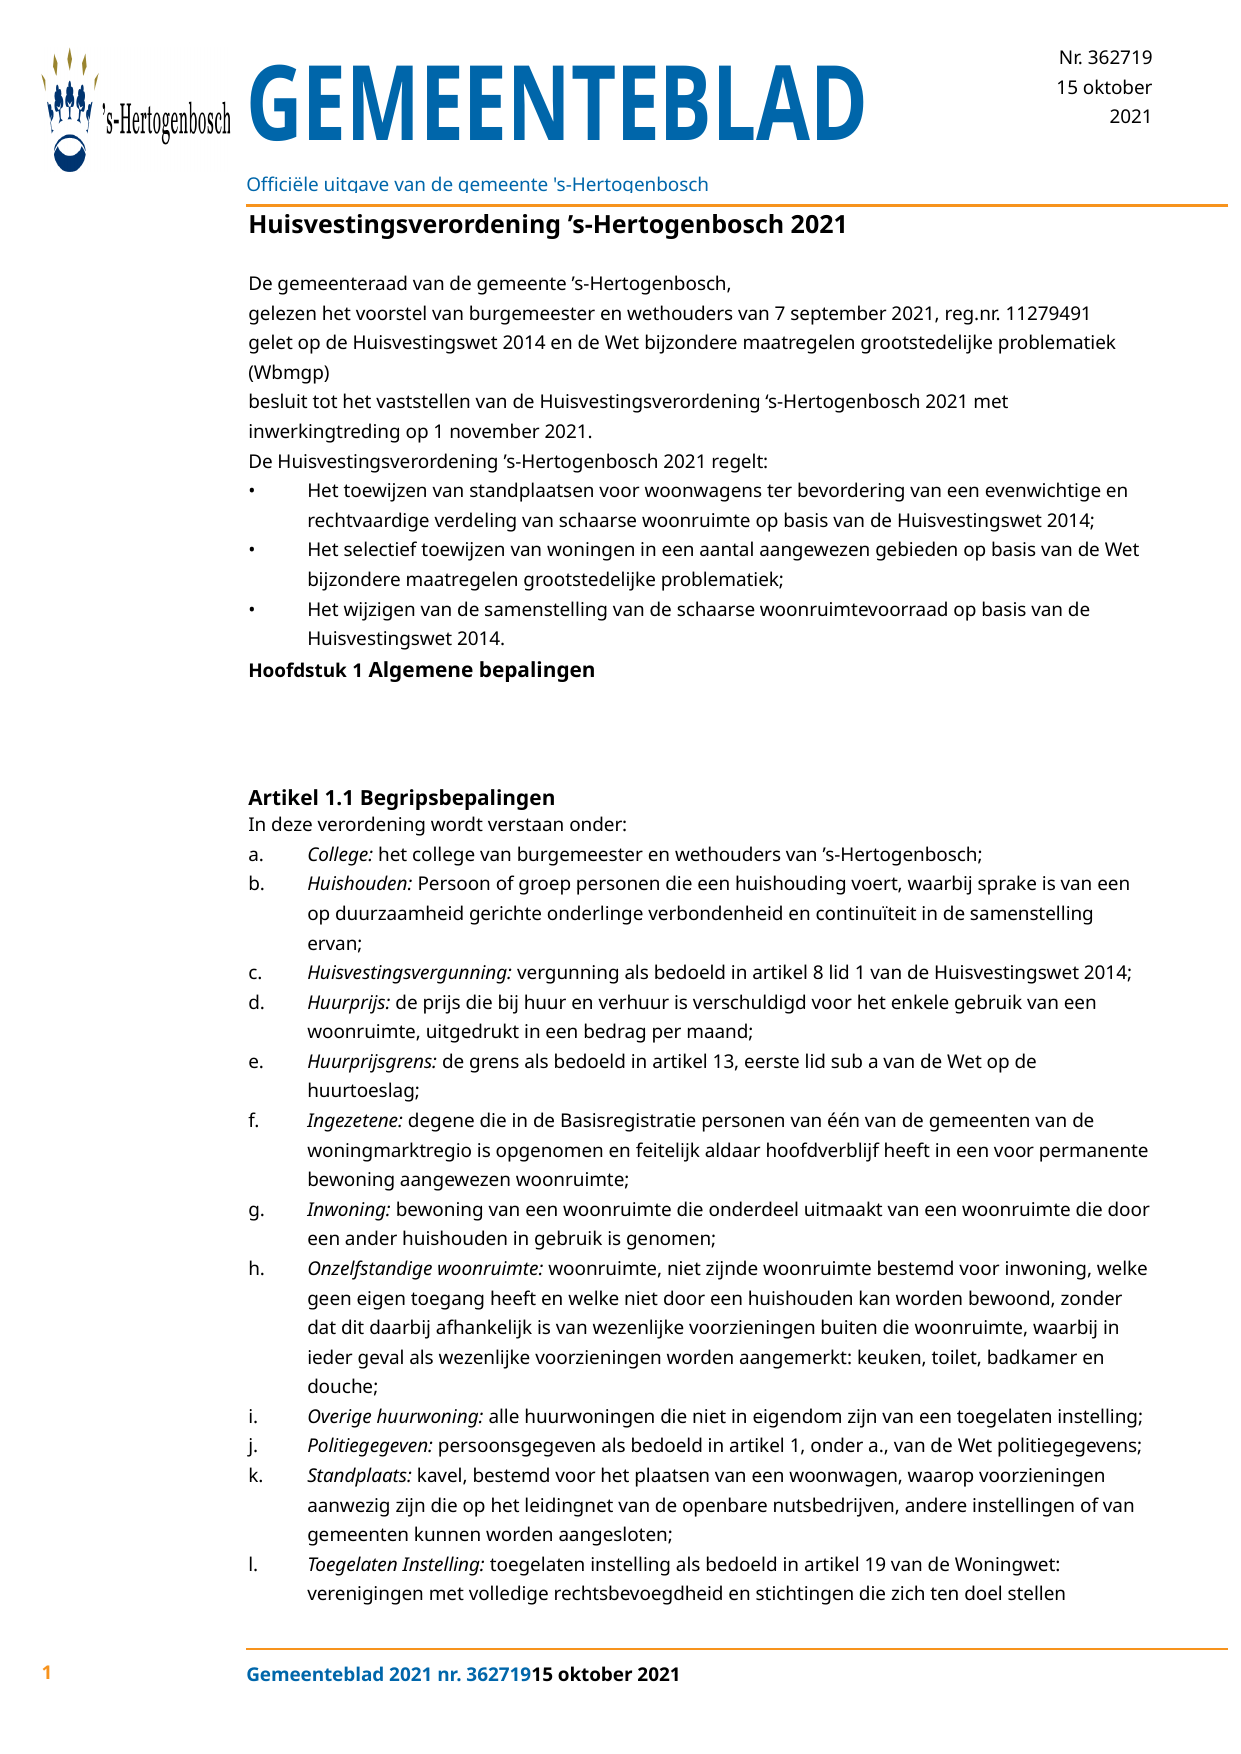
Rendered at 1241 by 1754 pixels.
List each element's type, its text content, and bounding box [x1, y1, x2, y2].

list Standplaats: kavel, bestemd voor het plaatsen van een woonwagen, waarop voorzieningen aanwezig zijn die op het leidingnet van de openbare nutsbedrijven, andere instellingen of van gemeenten kunnen worden aangesloten; [248, 1462, 1152, 1547]
list Huishouden: Persoon of groep personen die een huishouding voert, waarbij sprake is van een op duurzaamheid gerichte onderlinge verbondenheid en continuïteit in de samenstelling ervan; [248, 871, 1152, 956]
list Overige huurwoning: alle huurwoningen die niet in eigendom zijn van een toegelaten instelling; [248, 1403, 1152, 1429]
text Artikel 1.1 Begripsbepalingen [248, 783, 1152, 811]
list Toegelaten Instelling: toegelaten instelling als bedoeld in artikel 19 van de Woningwet: verenigingen met volledige rechtsbevoegdheid en stichtingen die zich ten doel stellen [248, 1551, 1152, 1606]
text In deze verordening wordt verstaan onder: [248, 811, 1152, 837]
list Politiegegeven: persoonsgegeven als bedoeld in artikel 1, onder a., van de Wet politiegegevens; [248, 1433, 1152, 1458]
list Het selectief toewijzen van woningen in een aantal aangewezen gebieden op basis van de Wet bijzondere maatregelen grootstedelijke problematiek; [248, 537, 1152, 592]
list Huisvestingsvergunning: vergunning als bedoeld in artikel 8 lid 1 van de Huisvestingswet 2014; [248, 959, 1152, 985]
list Ingezetene: degene die in de Basisregistratie personen van één van de gemeenten van de woningmarktregio is opgenomen en feitelijk aldaar hoofdverblijf heeft in een voor permanente bewoning aangewezen woonruimte; [248, 1107, 1152, 1192]
list Het toewijzen van standplaatsen voor woonwagens ter bevordering van een evenwichtige en rechtvaardige verdeling van schaarse woonruimte op basis van de Huisvestingswet 2014; [248, 477, 1152, 533]
text De gemeenteraad van de gemeente ’s-Hertogenbosch, [248, 270, 1152, 296]
text Huisvestingsverordening ’s-Hertogenbosch 2021 [248, 207, 1152, 241]
list Huurprijs: de prijs die bij huur en verhuur is verschuldigd voor het enkele gebruik van een woonruimte, uitgedrukt in een bedrag per maand; [248, 989, 1152, 1044]
text De Huisvestingsverordening ’s-Hertogenbosch 2021 regelt: [248, 448, 1152, 473]
list Het wijzigen van de samenstelling van de schaarse woonruimtevoorraad op basis van de Huisvestingswet 2014. [248, 596, 1152, 651]
list Huurprijsgrens: de grens als bedoeld in artikel 13, eerste lid sub a van de Wet op de huurtoeslag; [248, 1048, 1152, 1103]
text gelezen het voorstel van burgemeester en wethouders van 7 september 2021, reg.nr. 11279491 [248, 300, 1152, 326]
text Hoofdstuk 1 Algemene bepalingen [248, 655, 1152, 683]
list College: het college van burgemeester en wethouders van ’s-Hertogenbosch; [248, 841, 1152, 867]
text gelet op de Huisvestingswet 2014 en de Wet bijzondere maatregelen grootstedelijke problematiek (Wbmgp) [248, 329, 1152, 385]
list Inwoning: bewoning van een woonruimte die onderdeel uitmaakt van een woonruimte die door een ander huishouden in gebruik is genomen; [248, 1196, 1152, 1251]
list Onzelfstandige woonruimte: woonruimte, niet zijnde woonruimte bestemd voor inwoning, welke geen eigen toegang heeft en welke niet door een huishouden kan worden bewoond, zonder dat dit daarbij afhankelijk is van wezenlijke voorzieningen buiten die woonruimte, waarbij in ieder geval als wezenlijke voorzieningen worden aangemerkt: keuken, toilet, badkamer en douche; [248, 1255, 1152, 1399]
text besluit tot het vaststellen van de Huisvestingsverordening ‘s-Hertogenbosch 2021 met inwerkingtreding op 1 november 2021. [248, 389, 1152, 444]
picture [41, 47, 231, 172]
